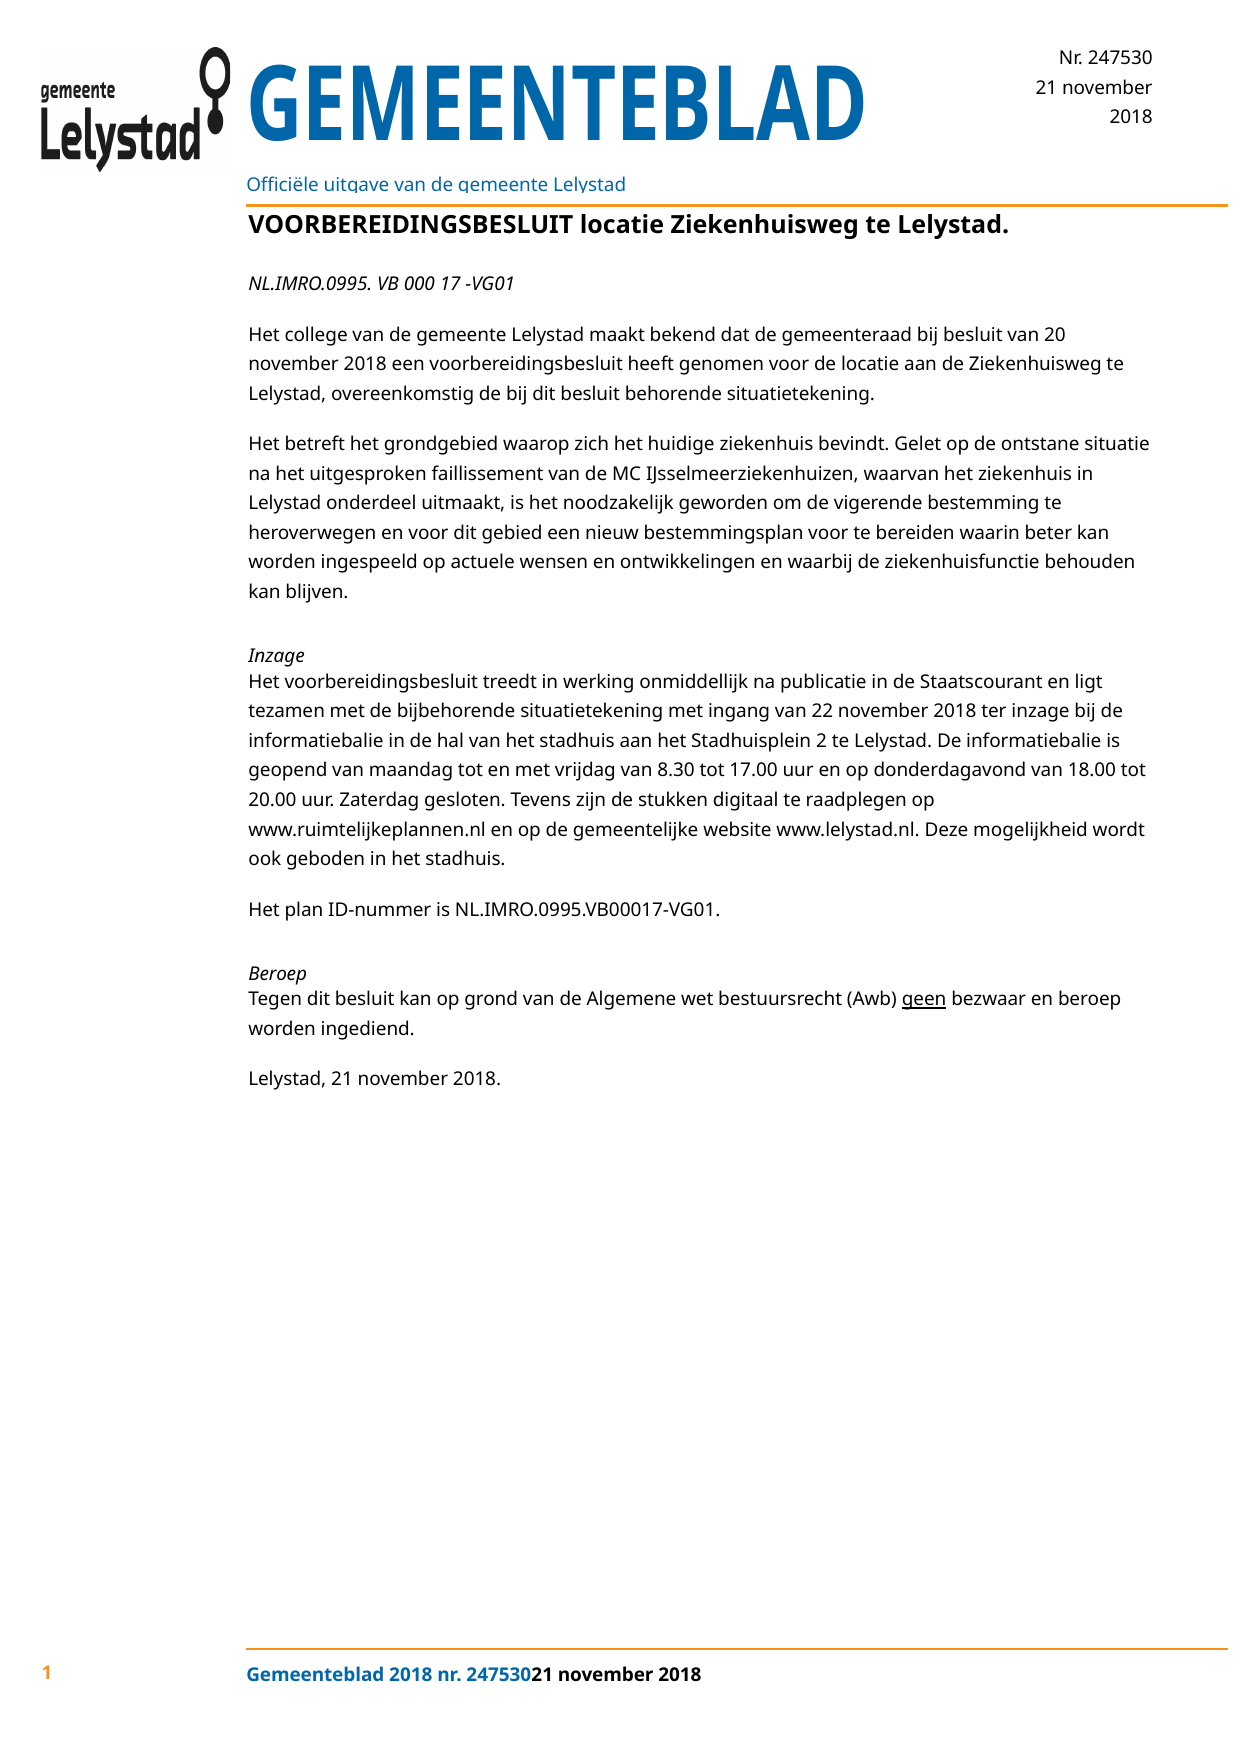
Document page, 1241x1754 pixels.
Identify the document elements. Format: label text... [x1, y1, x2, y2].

text Tegen dit besluit kan op grond van de Algemene wet bestuursrecht (Awb) geen bezwaar en beroep worden ingediend. [248, 986, 1152, 1041]
text Lelystad, 21 november 2018. [248, 1066, 1152, 1091]
text NL.IMRO.0995. VB 000 17 -VG01 [248, 270, 1152, 296]
text Het voorbereidingsbesluit treedt in werking onmiddellijk na publicatie in de Staatscourant en ligt tezamen met de bijbehorende situatietekening met ingang van 22 november 2018 ter inzage bij de informatiebalie in de hal van het stadhuis aan het Stadhuisplein 2 te Lelystad. De informatiebalie is geopend van maandag tot en met vrijdag van 8.30 tot 17.00 uur en op donderdagavond van 18.00 tot 20.00 uur. Zaterdag gesloten. Tevens zijn de stukken digitaal te raadplegen op www.ruimtelijkeplannen.nl en op de gemeentelijke website www.lelystad.nl. Deze mogelijkheid wordt ook geboden in het stadhuis. [248, 668, 1152, 871]
text Beroep [248, 960, 1152, 986]
text VOORBEREIDINGSBESLUIT locatie Ziekenhuisweg te Lelystad. [248, 207, 1152, 241]
picture [41, 47, 231, 172]
text Het plan ID-nummer is NL.IMRO.0995.VB00017-VG01. [248, 896, 1152, 922]
text Het betreft het grondgebied waarop zich het huidige ziekenhuis bevindt. Gelet op de ontstane situatie na het uitgesproken faillissement van de MC IJsselmeerziekenhuizen, waarvan het ziekenhuis in Lelystad onderdeel uitmaakt, is het noodzakelijk geworden om de vigerende bestemming te heroverwegen en voor dit gebied een nieuw bestemmingsplan voor te bereiden waarin beter kan worden ingespeeld op actuele wensen en ontwikkelingen en waarbij de ziekenhuisfunctie behouden kan blijven. [248, 430, 1152, 604]
text Het college van de gemeente Lelystad maakt bekend dat de gemeenteraad bij besluit van 20 november 2018 een voorbereidingsbesluit heeft genomen voor de locatie aan de Ziekenhuisweg te Lelystad, overeenkomstig de bij dit besluit behorende situatietekening. [248, 321, 1152, 406]
text Inzage [248, 642, 1152, 668]
